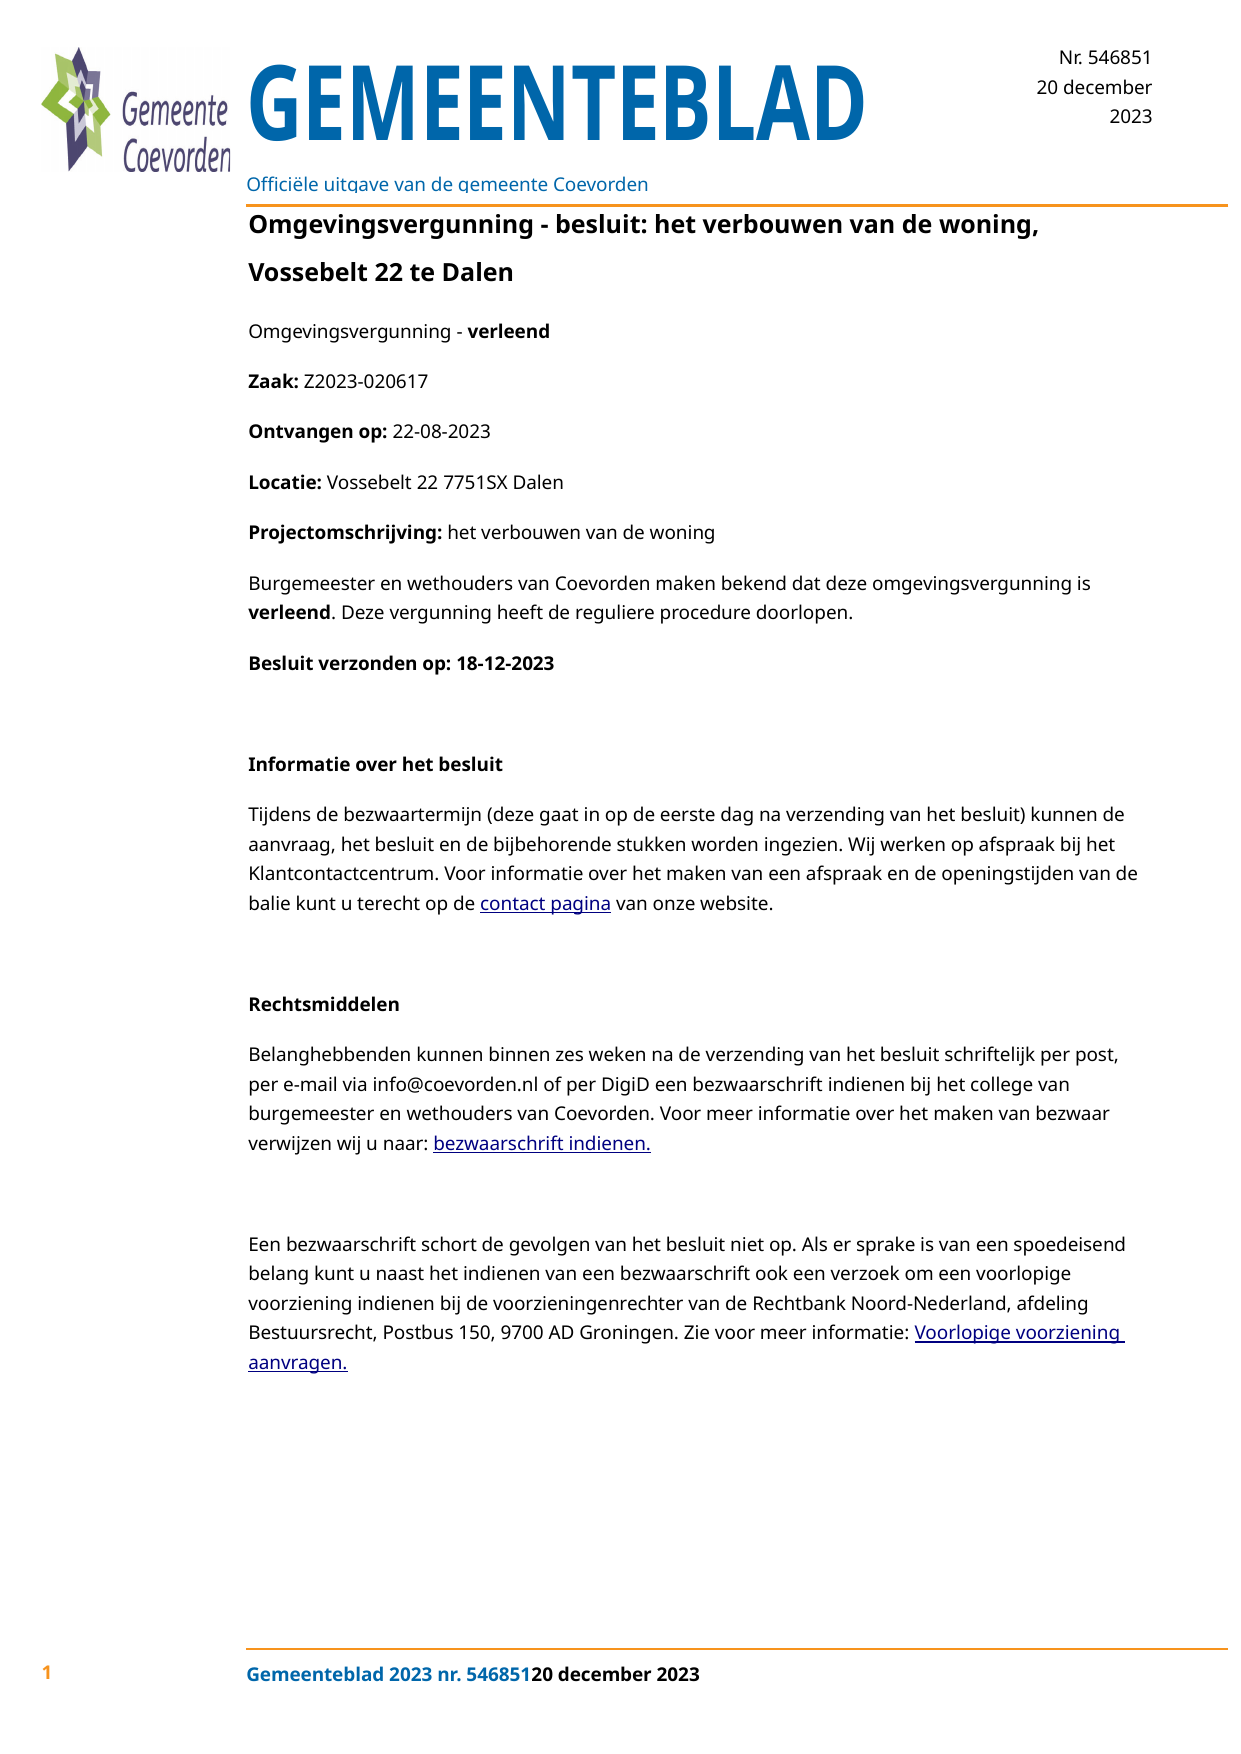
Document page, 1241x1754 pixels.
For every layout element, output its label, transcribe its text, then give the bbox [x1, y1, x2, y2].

text Informatie over het besluit [248, 751, 1152, 777]
text Locatie: Vossebelt 22 7751SX Dalen [248, 469, 1152, 495]
text Een bezwaarschrift schort de gevolgen van het besluit niet op. Als er sprake is van een spoedeisend belang kunt u naast het indienen van een bezwaarschrift ook een verzoek om een voorlopige voorziening indienen bij de voorzieningenrechter van de Rechtbank Noord-Nederland, afdeling Bestuursrecht, Postbus 150, 9700 AD Groningen. Zie voor meer informatie: Voorlopige voorziening aanvragen. [248, 1231, 1152, 1375]
text Zaak: Z2023-020617 [248, 368, 1152, 394]
text Belanghebbenden kunnen binnen zes weken na de verzending van het besluit schriftelijk per post, per e-mail via info@coevorden.nl of per DigiD een bezwaarschrift indienen bij het college van burgemeester en wethouders van Coevorden. Voor meer informatie over het maken van bezwaar verwijzen wij u naar: bezwaarschrift indienen. [248, 1041, 1152, 1156]
text Projectomschrijving: het verbouwen van de woning [248, 519, 1152, 545]
text Ontvangen op: 22-08-2023 [248, 419, 1152, 444]
text Besluit verzonden op: 18-12-2023 [248, 650, 1152, 676]
text Omgevingsvergunning - besluit: het verbouwen van de woning, Vossebelt 22 te Dalen [248, 207, 1152, 288]
text Tijdens de bezwaartermijn (deze gaat in op de eerste dag na verzending van het besluit) kunnen de aanvraag, het besluit en de bijbehorende stukken worden ingezien. Wij werken op afspraak bij het Klantcontactcentrum. Voor informatie over het maken van een afspraak en de openingstijden van de balie kunt u terecht op de contact pagina van onze website. [248, 801, 1152, 916]
text Burgemeester en wethouders van Coevorden maken bekend dat deze omgevingsvergunning is verleend. Deze vergunning heeft de reguliere procedure doorlopen. [248, 570, 1152, 625]
text Rechtsmiddelen [248, 991, 1152, 1017]
text Omgevingsvergunning - verleend [248, 318, 1152, 344]
picture [41, 47, 231, 172]
